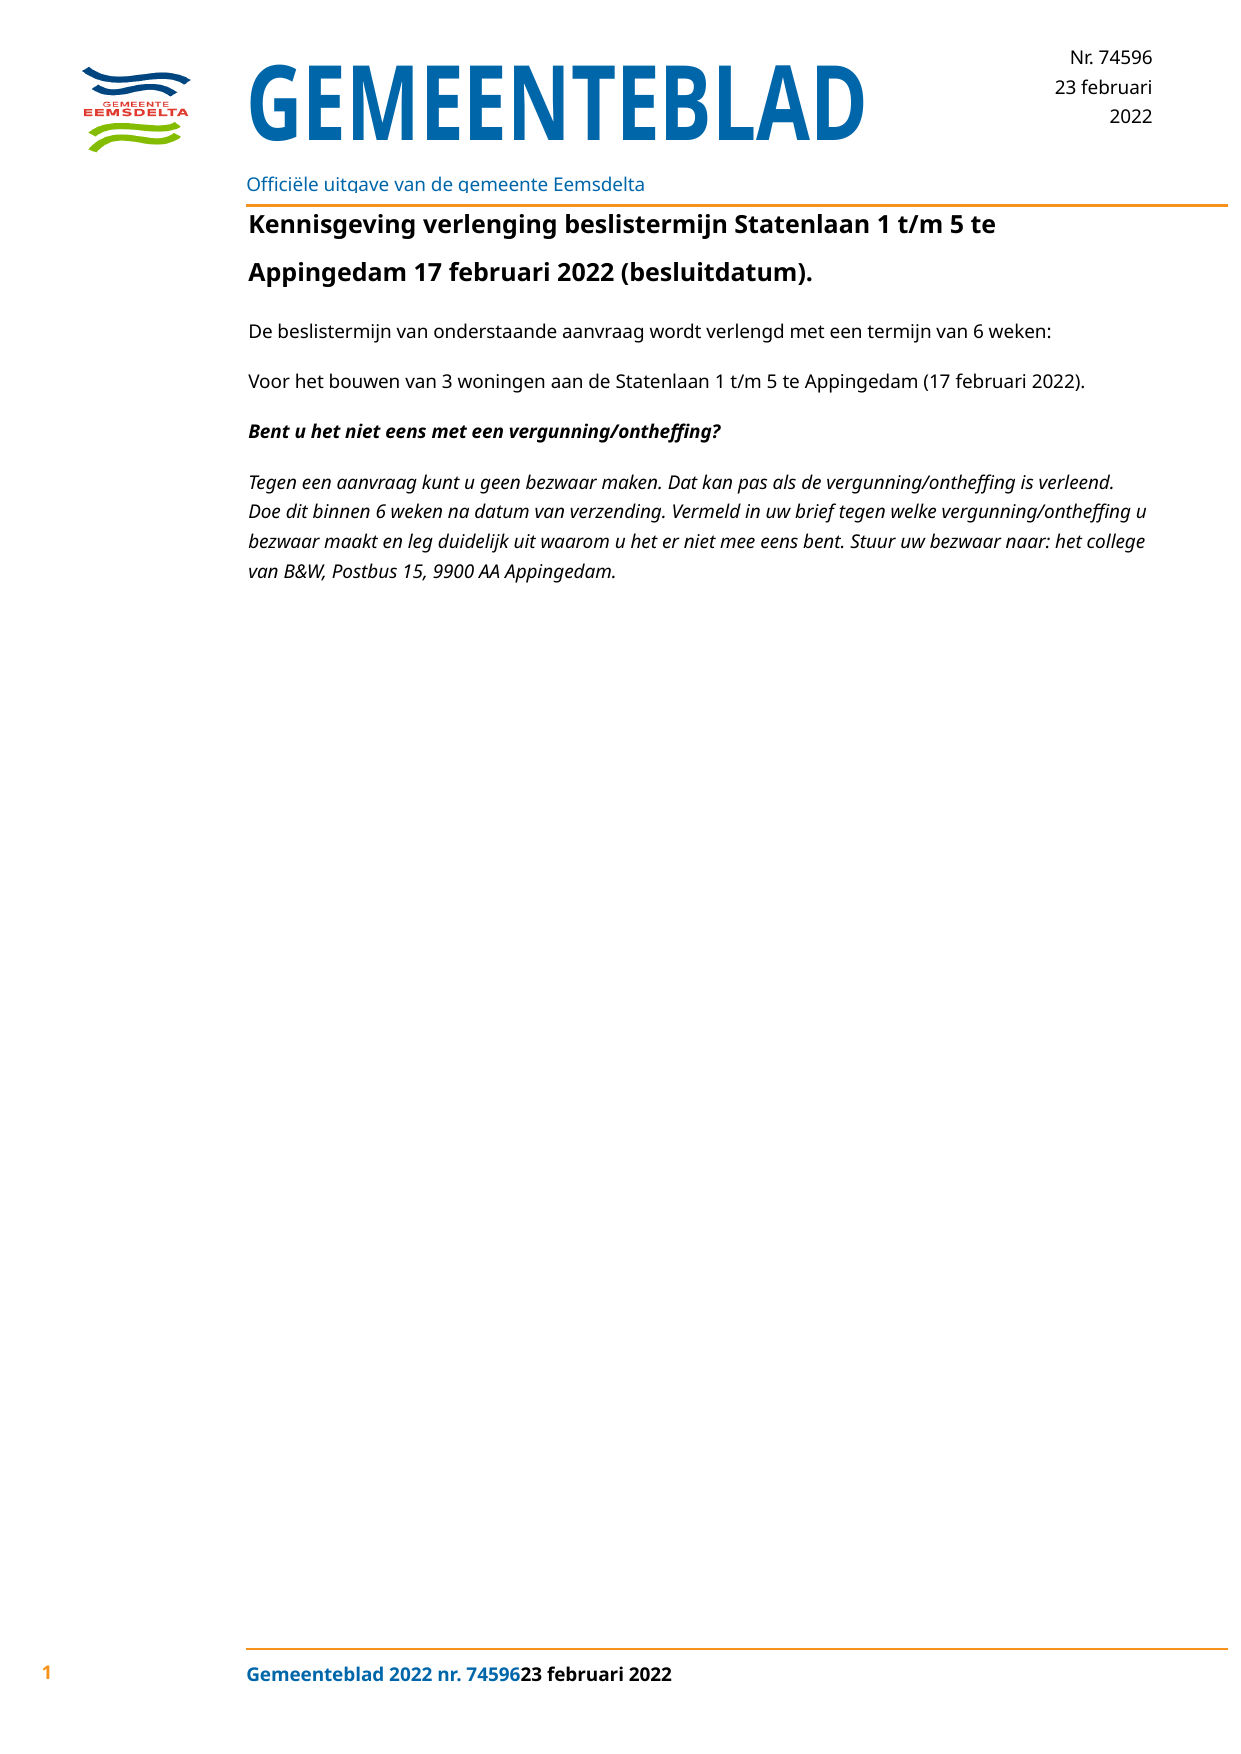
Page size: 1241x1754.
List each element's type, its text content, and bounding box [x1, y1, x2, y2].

text Voor het bouwen van 3 woningen aan de Statenlaan 1 t/m 5 te Appingedam (17 februari 2022). [248, 368, 1152, 394]
text Kennisgeving verlenging beslistermijn Statenlaan 1 t/m 5 te Appingedam 17 februari 2022 (besluitdatum). [248, 207, 1152, 288]
text Tegen een aanvraag kunt u geen bezwaar maken. Dat kan pas als de vergunning/ontheffing is verleend. Doe dit binnen 6 weken na datum van verzending. Vermeld in uw brief tegen welke vergunning/ontheffing u bezwaar maakt en leg duidelijk uit waarom u het er niet mee eens bent. Stuur uw bezwaar naar: het college van B&W, Postbus 15, 9900 AA Appingedam. [248, 469, 1152, 584]
text De beslistermijn van onderstaande aanvraag wordt verlengd met een termijn van 6 weken: [248, 318, 1152, 344]
picture [41, 47, 231, 172]
text Bent u het niet eens met een vergunning/ontheffing? [248, 419, 1152, 444]
